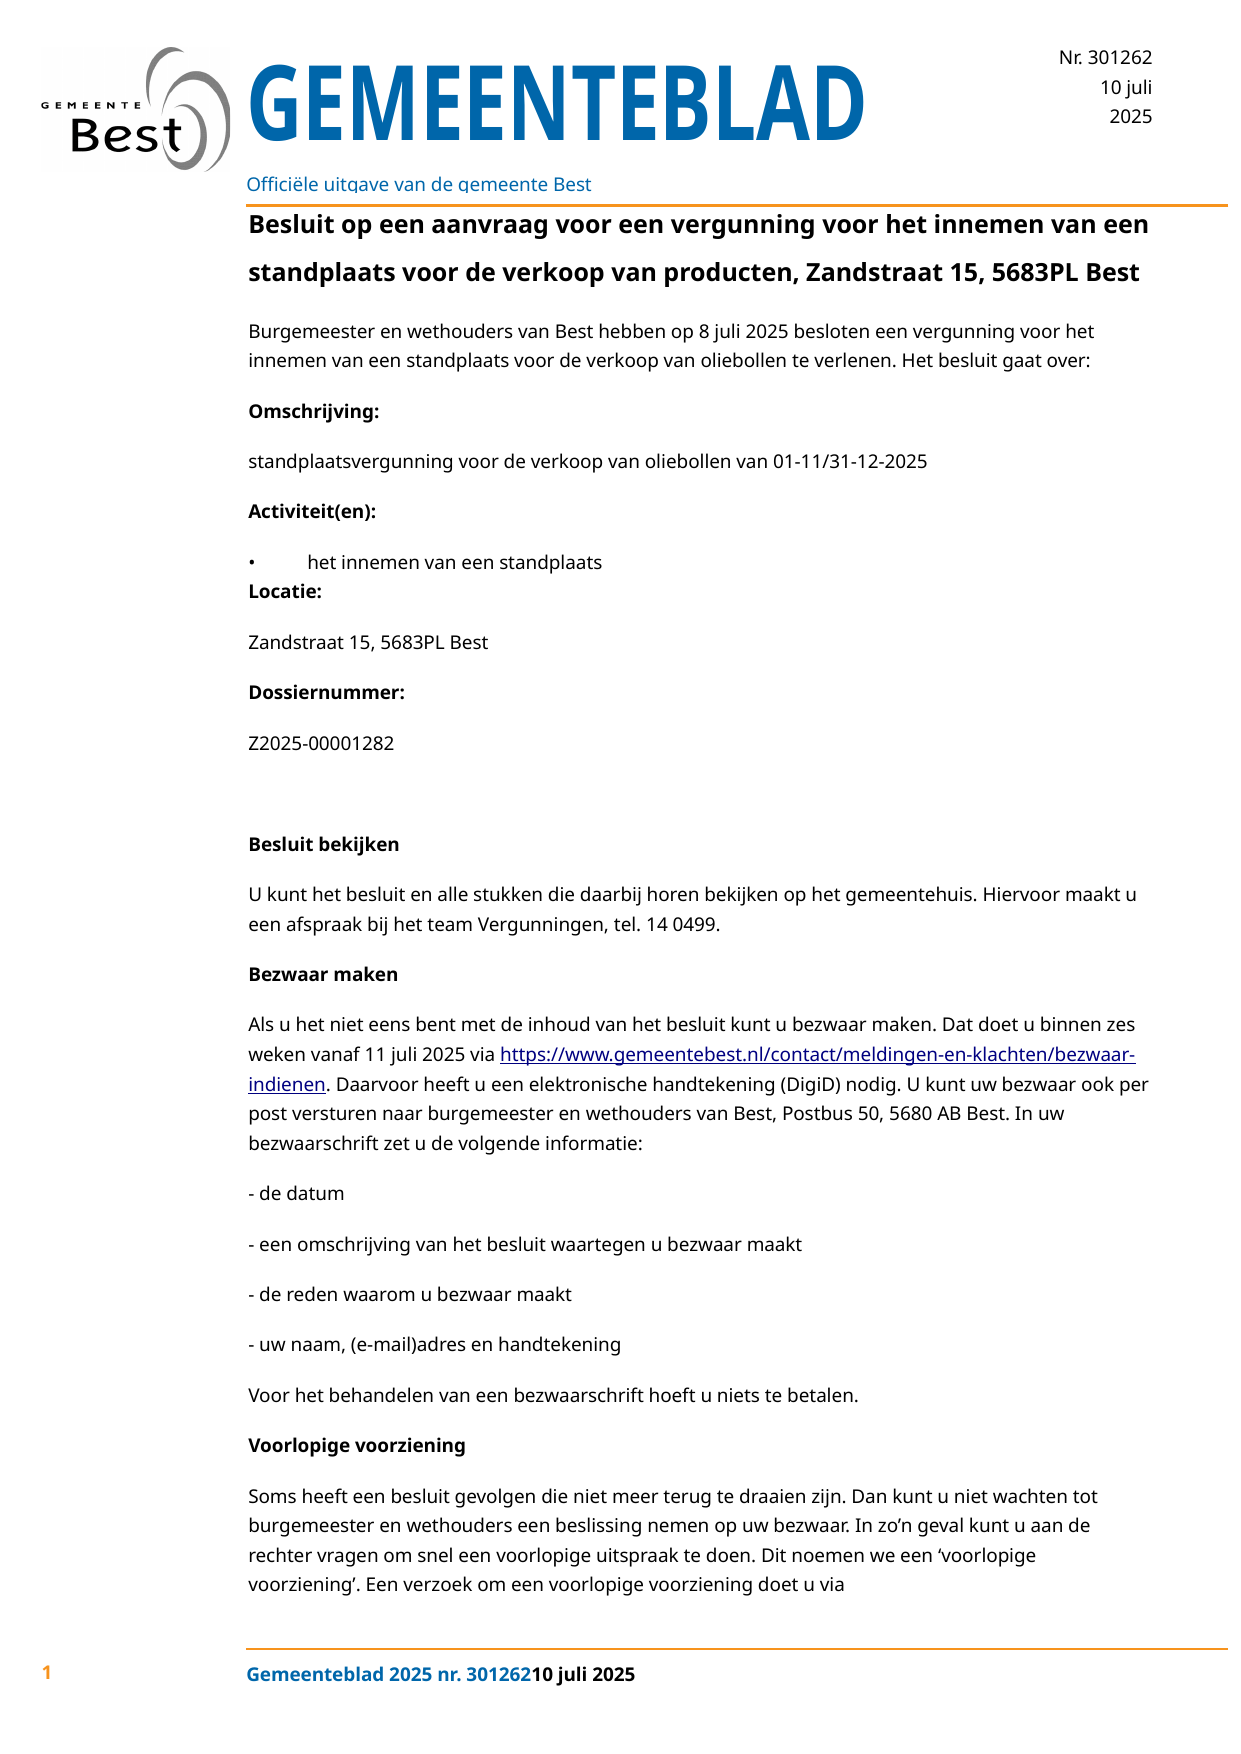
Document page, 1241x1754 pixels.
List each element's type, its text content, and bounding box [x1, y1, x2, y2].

text Locatie: [248, 579, 1152, 604]
text - de reden waarom u bezwaar maakt [248, 1281, 1152, 1307]
text Z2025-00001282 [248, 730, 1152, 756]
text Burgemeester en wethouders van Best hebben op 8 juli 2025 besloten een vergunning voor het innemen van een standplaats voor de verkoop van oliebollen te verlenen. Het besluit gaat over: [248, 318, 1152, 373]
text standplaatsvergunning voor de verkoop van oliebollen van 01-11/31-12-2025 [248, 448, 1152, 474]
text - uw naam, (e-mail)adres en handtekening [248, 1332, 1152, 1357]
text Besluit op een aanvraag voor een vergunning voor het innemen van een standplaats voor de verkoop van producten, Zandstraat 15, 5683PL Best [248, 207, 1152, 288]
text Activiteit(en): [248, 499, 1152, 524]
text - een omschrijving van het besluit waartegen u bezwaar maakt [248, 1231, 1152, 1257]
picture [41, 47, 231, 172]
text Voorlopige voorziening [248, 1432, 1152, 1458]
text Dossiernummer: [248, 679, 1152, 705]
text - de datum [248, 1180, 1152, 1206]
text Soms heeft een besluit gevolgen die niet meer terug te draaien zijn. Dan kunt u niet wachten tot burgemeester en wethouders een beslissing nemen op uw bezwaar. In zo’n geval kunt u aan de rechter vragen om snel een voorlopige uitspraak te doen. Dit noemen we een ‘voorlopige voorziening’. Een verzoek om een voorlopige voorziening doet u via [248, 1483, 1152, 1597]
text Zandstraat 15, 5683PL Best [248, 629, 1152, 655]
list het innemen van een standplaats [248, 549, 1152, 575]
text Als u het niet eens bent met de inhoud van het besluit kunt u bezwaar maken. Dat doet u binnen zes weken vanaf 11 juli 2025 via https://www.gemeentebest.nl/contact/meldingen-en-klachten/bezwaar-indienen. Daarvoor heeft u een elektronische handtekening (DigiD) nodig. U kunt uw bezwaar ook per post versturen naar burgemeester en wethouders van Best, Postbus 50, 5680 AB Best. In uw bezwaarschrift zet u de volgende informatie: [248, 1012, 1152, 1156]
text U kunt het besluit en alle stukken die daarbij horen bekijken op het gemeentehuis. Hiervoor maakt u een afspraak bij het team Vergunningen, tel. 14 0499. [248, 881, 1152, 937]
text Voor het behandelen van een bezwaarschrift hoeft u niets te betalen. [248, 1382, 1152, 1408]
text Besluit bekijken [248, 831, 1152, 857]
text Omschrijving: [248, 398, 1152, 424]
text Bezwaar maken [248, 961, 1152, 987]
